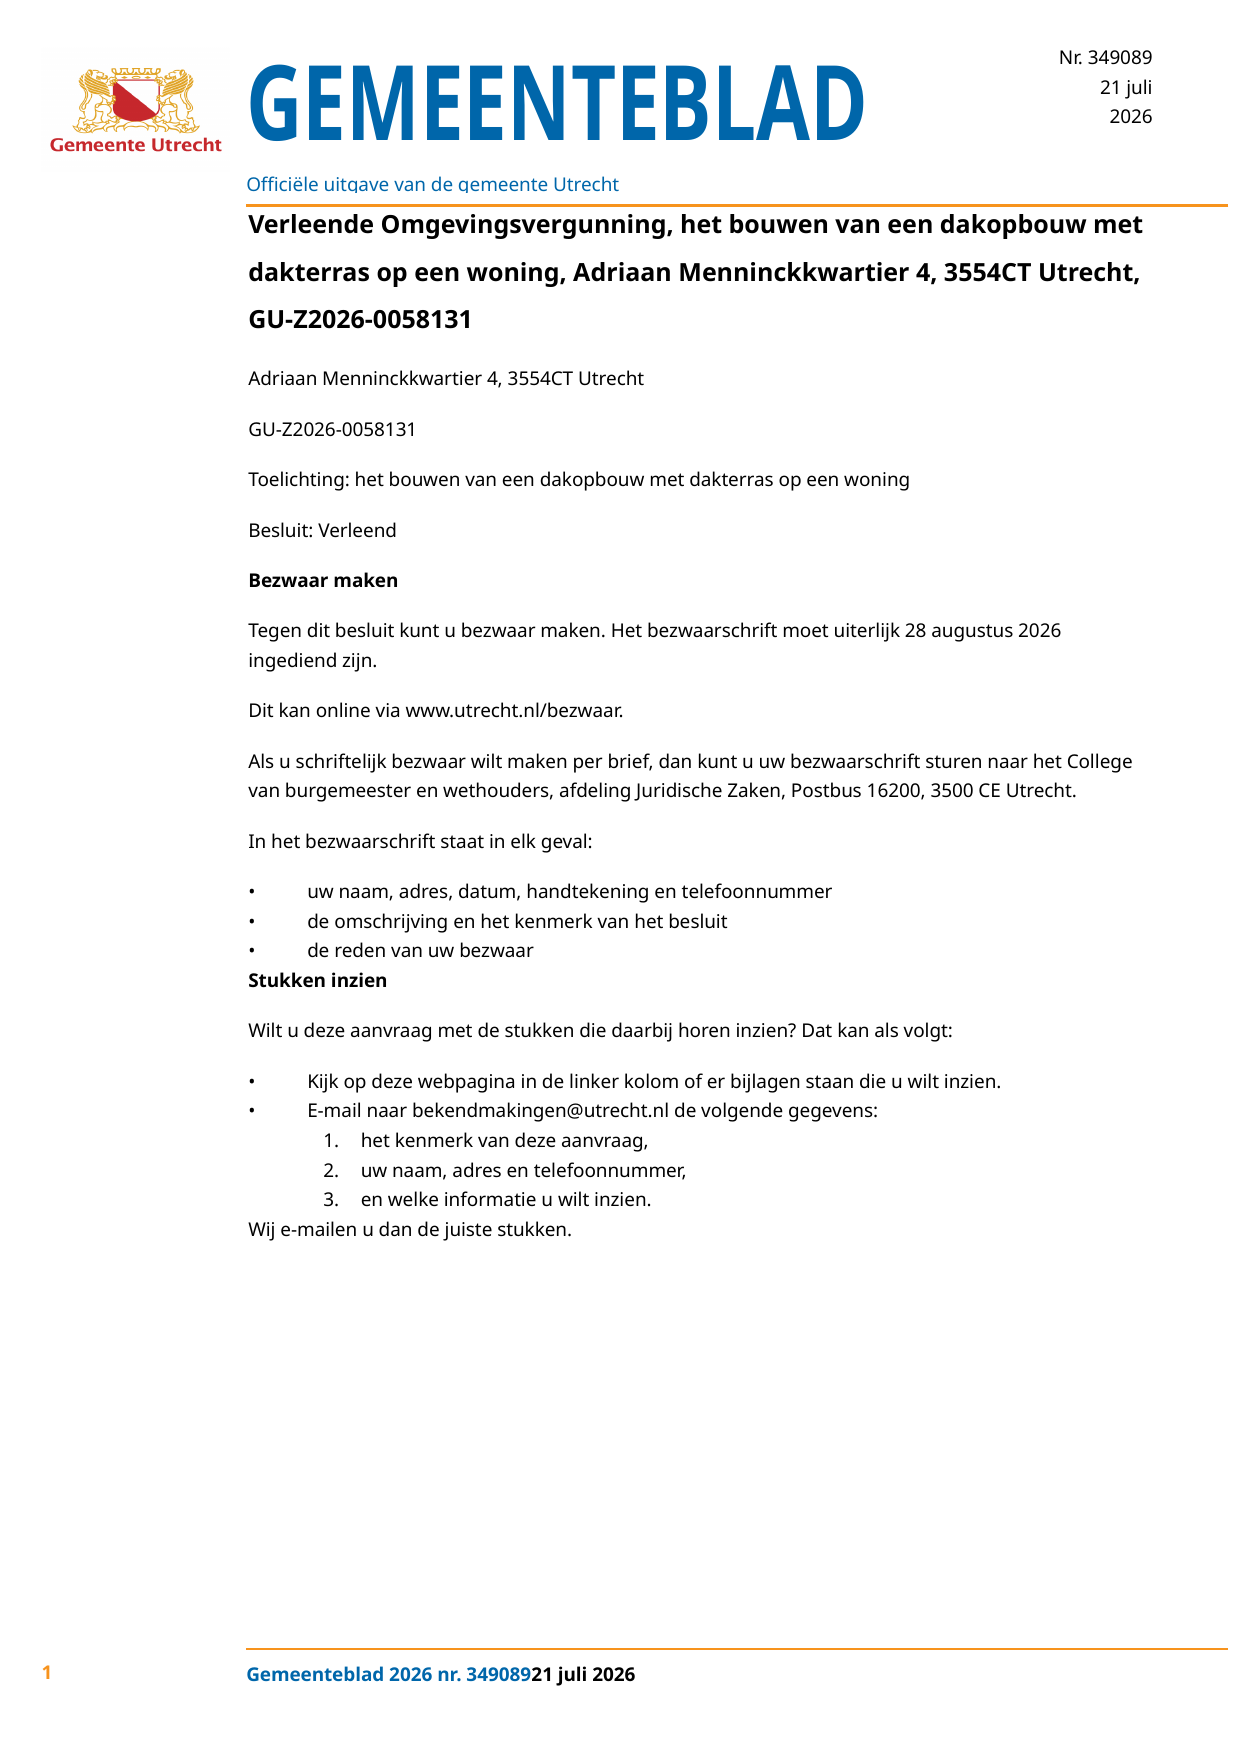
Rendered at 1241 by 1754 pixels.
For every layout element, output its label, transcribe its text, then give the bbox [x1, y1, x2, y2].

list de omschrijving en het kenmerk van het besluit [248, 908, 1152, 934]
list Kijk op deze webpagina in de linker kolom of er bijlagen staan die u wilt inzien. [248, 1068, 1152, 1094]
list uw naam, adres, datum, handtekening en telefoonnummer [248, 878, 1152, 904]
list E-mail naar bekendmakingen@utrecht.nl de volgende gegevens: [248, 1098, 1152, 1123]
text Dit kan online via www.utrecht.nl/bezwaar. [248, 698, 1152, 723]
text Toelichting: het bouwen van een dakopbouw met dakterras op een woning [248, 466, 1152, 492]
text Als u schriftelijk bezwaar wilt maken per brief, dan kunt u uw bezwaarschrift sturen naar het College van burgemeester en wethouders, afdeling Juridische Zaken, Postbus 16200, 3500 CE Utrecht. [248, 748, 1152, 803]
list en welke informatie u wilt inzien. [323, 1186, 1152, 1212]
text Verleende Omgevingsvergunning, het bouwen van een dakopbouw met dakterras op een woning, Adriaan Menninckkwartier 4, 3554CT Utrecht, GU-Z2026-0058131 [248, 207, 1152, 336]
list uw naam, adres en telefoonnummer, [323, 1157, 1152, 1182]
text Besluit: Verleend [248, 517, 1152, 542]
picture [41, 47, 231, 172]
list de reden van uw bezwaar [248, 938, 1152, 963]
text GU-Z2026-0058131 [248, 416, 1152, 442]
text Wilt u deze aanvraag met de stukken die daarbij horen inzien? Dat kan als volgt: [248, 1018, 1152, 1043]
text In het bezwaarschrift staat in elk geval: [248, 828, 1152, 854]
text Tegen dit besluit kunt u bezwaar maken. Het bezwaarschrift moet uiterlijk 28 augustus 2026 ingediend zijn. [248, 618, 1152, 673]
text Adriaan Menninckkwartier 4, 3554CT Utrecht [248, 366, 1152, 391]
text Wij e-mailen u dan de juiste stukken. [248, 1216, 1152, 1242]
list het kenmerk van deze aanvraag, [323, 1127, 1152, 1153]
text Stukken inzien [248, 967, 1152, 993]
text Bezwaar maken [248, 567, 1152, 593]
